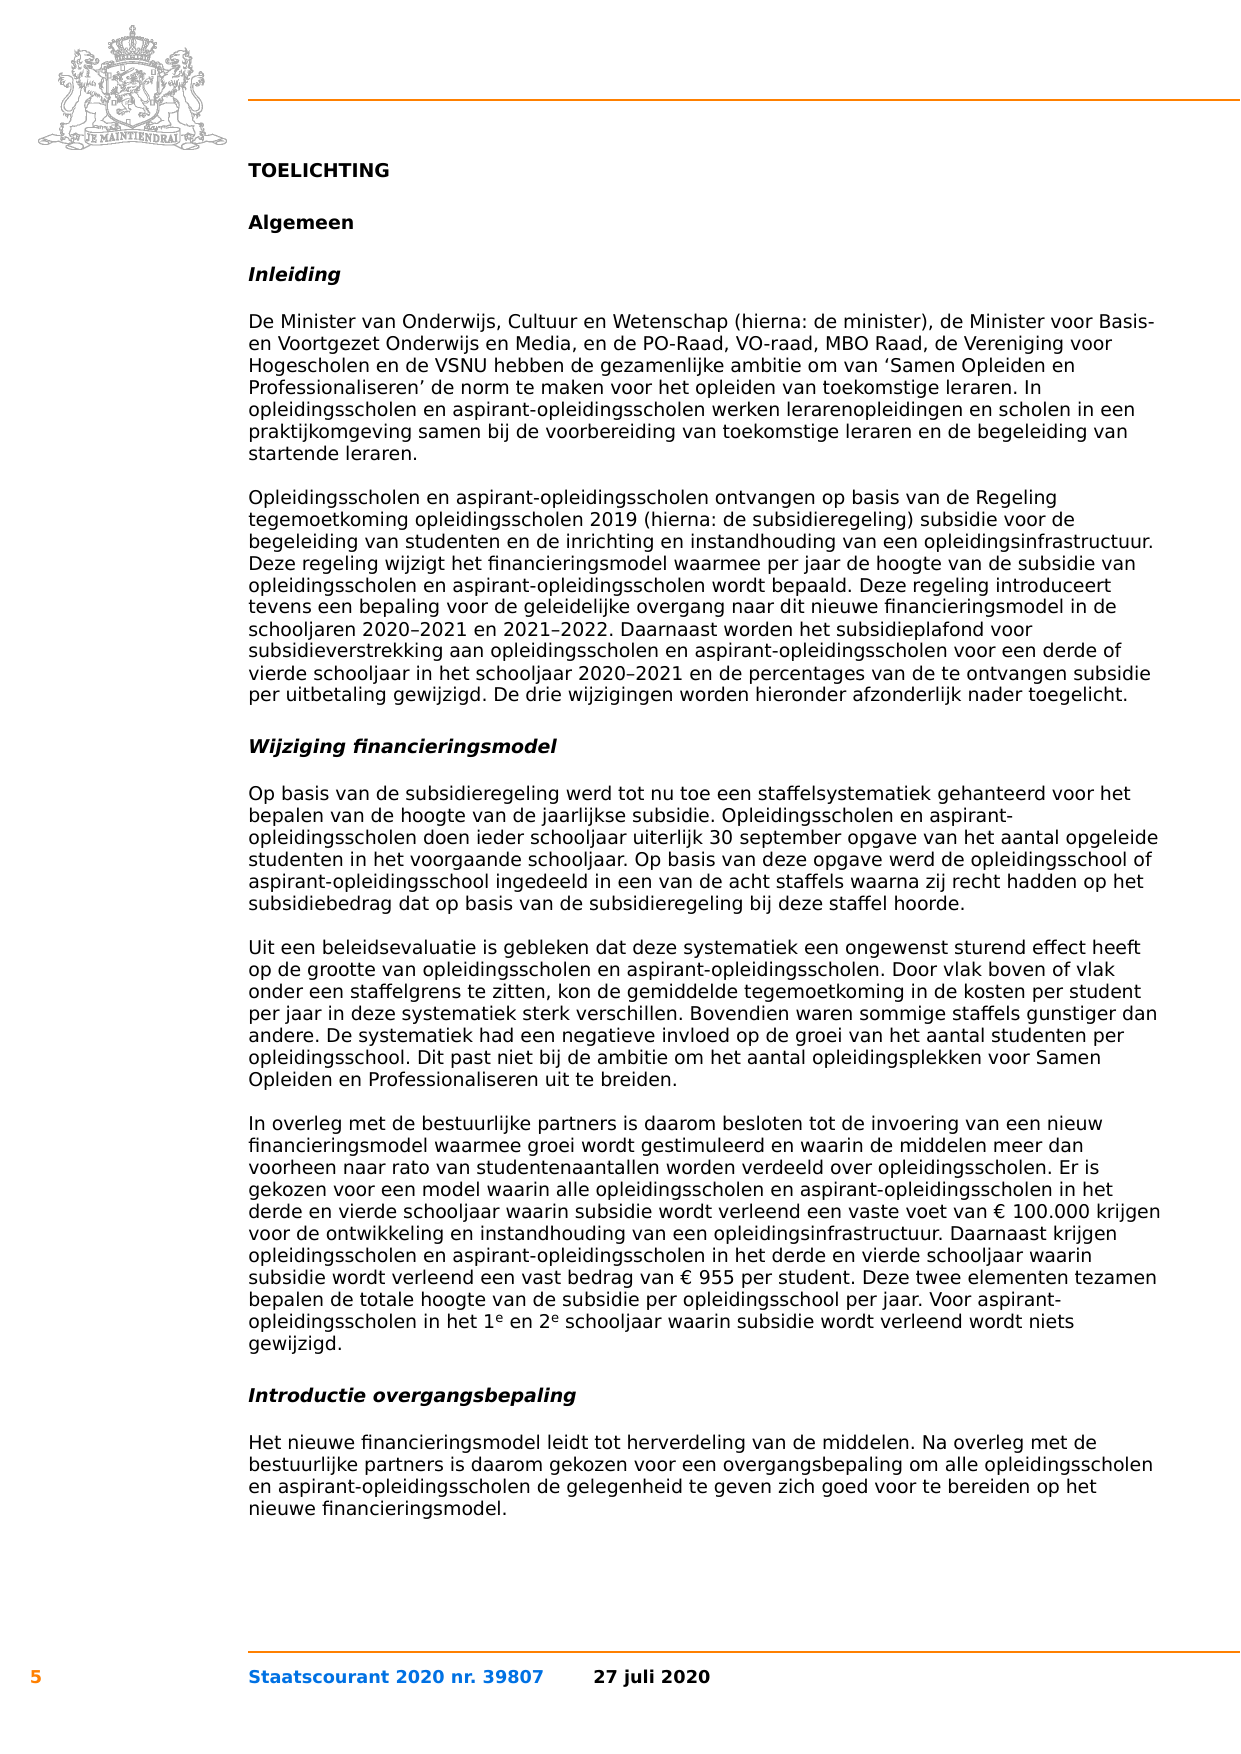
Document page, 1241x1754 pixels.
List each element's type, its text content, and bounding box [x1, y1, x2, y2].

text Uit een beleidsevaluatie is gebleken dat deze systematiek een ongewenst sturend effect heeft op de grootte van opleidingsscholen en aspirant-opleidingsscholen. Door vlak boven of vlak onder een staffelgrens te zitten, kon de gemiddelde tegemoetkoming in de kosten per student per jaar in deze systematiek sterk verschillen. Bovendien waren sommige staffels gunstiger dan andere. De systematiek had een negatieve invloed op de groei van het aantal studenten per opleidingsschool. Dit past niet bij de ambitie om het aantal opleidingsplekken voor Samen Opleiden en Professionaliseren uit te breiden. [248, 937, 1163, 1091]
subtitle Algemeen [248, 212, 1163, 234]
subtitle TOELICHTING [248, 160, 1163, 182]
text Op basis van de subsidieregeling werd tot nu toe een staffelsystematiek gehanteerd voor het bepalen van de hoogte van de jaarlijkse subsidie. Opleidingsscholen en aspirant-opleidingsscholen doen ieder schooljaar uiterlijk 30 september opgave van het aantal opgeleide studenten in het voorgaande schooljaar. Op basis van deze opgave werd de opleidingsschool of aspirant-opleidingsschool ingedeeld in een van de acht staffels waarna zij recht hadden op het subsidiebedrag dat op basis van de subsidieregeling bij deze staffel hoorde. [248, 783, 1163, 915]
text Het nieuwe financieringsmodel leidt tot herverdeling van de middelen. Na overleg met de bestuurlijke partners is daarom gekozen voor een overgangsbepaling om alle opleidingsscholen en aspirant-opleidingsscholen de gelegenheid te geven zich goed voor te bereiden op het nieuwe financieringsmodel. [248, 1432, 1163, 1519]
picture [38, 25, 227, 150]
text De Minister van Onderwijs, Cultuur en Wetenschap (hierna: de minister), de Minister voor Basis- en Voortgezet Onderwijs en Media, en de PO-Raad, VO-raad, MBO Raad, de Vereniging voor Hogescholen en de VSNU hebben de gezamenlijke ambitie om van ‘Samen Opleiden en Professionaliseren’ de norm te maken voor het opleiden van toekomstige leraren. In opleidingsscholen en aspirant-opleidingsscholen werken lerarenopleidingen en scholen in een praktijkomgeving samen bij de voorbereiding van toekomstige leraren en de begeleiding van startende leraren. [248, 311, 1163, 465]
text In overleg met de bestuurlijke partners is daarom besloten tot de invoering van een nieuw financieringsmodel waarmee groei wordt gestimuleerd en waarin de middelen meer dan voorheen naar rato van studentenaantallen worden verdeeld over opleidingsscholen. Er is gekozen voor een model waarin alle opleidingsscholen en aspirant-opleidingsscholen in het derde en vierde schooljaar waarin subsidie wordt verleend een vaste voet van € 100.000 krijgen voor de ontwikkeling en instandhouding van een opleidingsinfrastructuur. Daarnaast krijgen opleidingsscholen en aspirant-opleidingsscholen in het derde en vierde schooljaar waarin subsidie wordt verleend een vast bedrag van € 955 per student. Deze twee elementen tezamen bepalen de totale hoogte van de subsidie per opleidingsschool per jaar. Voor aspirant-opleidingsscholen in het 1e en 2e schooljaar waarin subsidie wordt verleend wordt niets gewijzigd. [248, 1113, 1163, 1354]
subtitle Introductie overgangsbepaling [248, 1384, 1163, 1407]
text Opleidingsscholen en aspirant-opleidingsscholen ontvangen op basis van de Regeling tegemoetkoming opleidingsscholen 2019 (hierna: de subsidieregeling) subsidie voor de begeleiding van studenten en de inrichting en instandhouding van een opleidingsinfrastructuur. Deze regeling wijzigt het financieringsmodel waarmee per jaar de hoogte van de subsidie van opleidingsscholen en aspirant-opleidingsscholen wordt bepaald. Deze regeling introduceert tevens een bepaling voor de geleidelijke overgang naar dit nieuwe financieringsmodel in de schooljaren 2020–2021 en 2021–2022. Daarnaast worden het subsidieplafond voor subsidieverstrekking aan opleidingsscholen en aspirant-opleidingsscholen voor een derde of vierde schooljaar in het schooljaar 2020–2021 en de percentages van de te ontvangen subsidie per uitbetaling gewijzigd. De drie wijzigingen worden hieronder afzonderlijk nader toegelicht. [248, 487, 1163, 706]
subtitle Wijziging financieringsmodel [248, 736, 1163, 758]
subtitle Inleiding [248, 264, 1163, 286]
